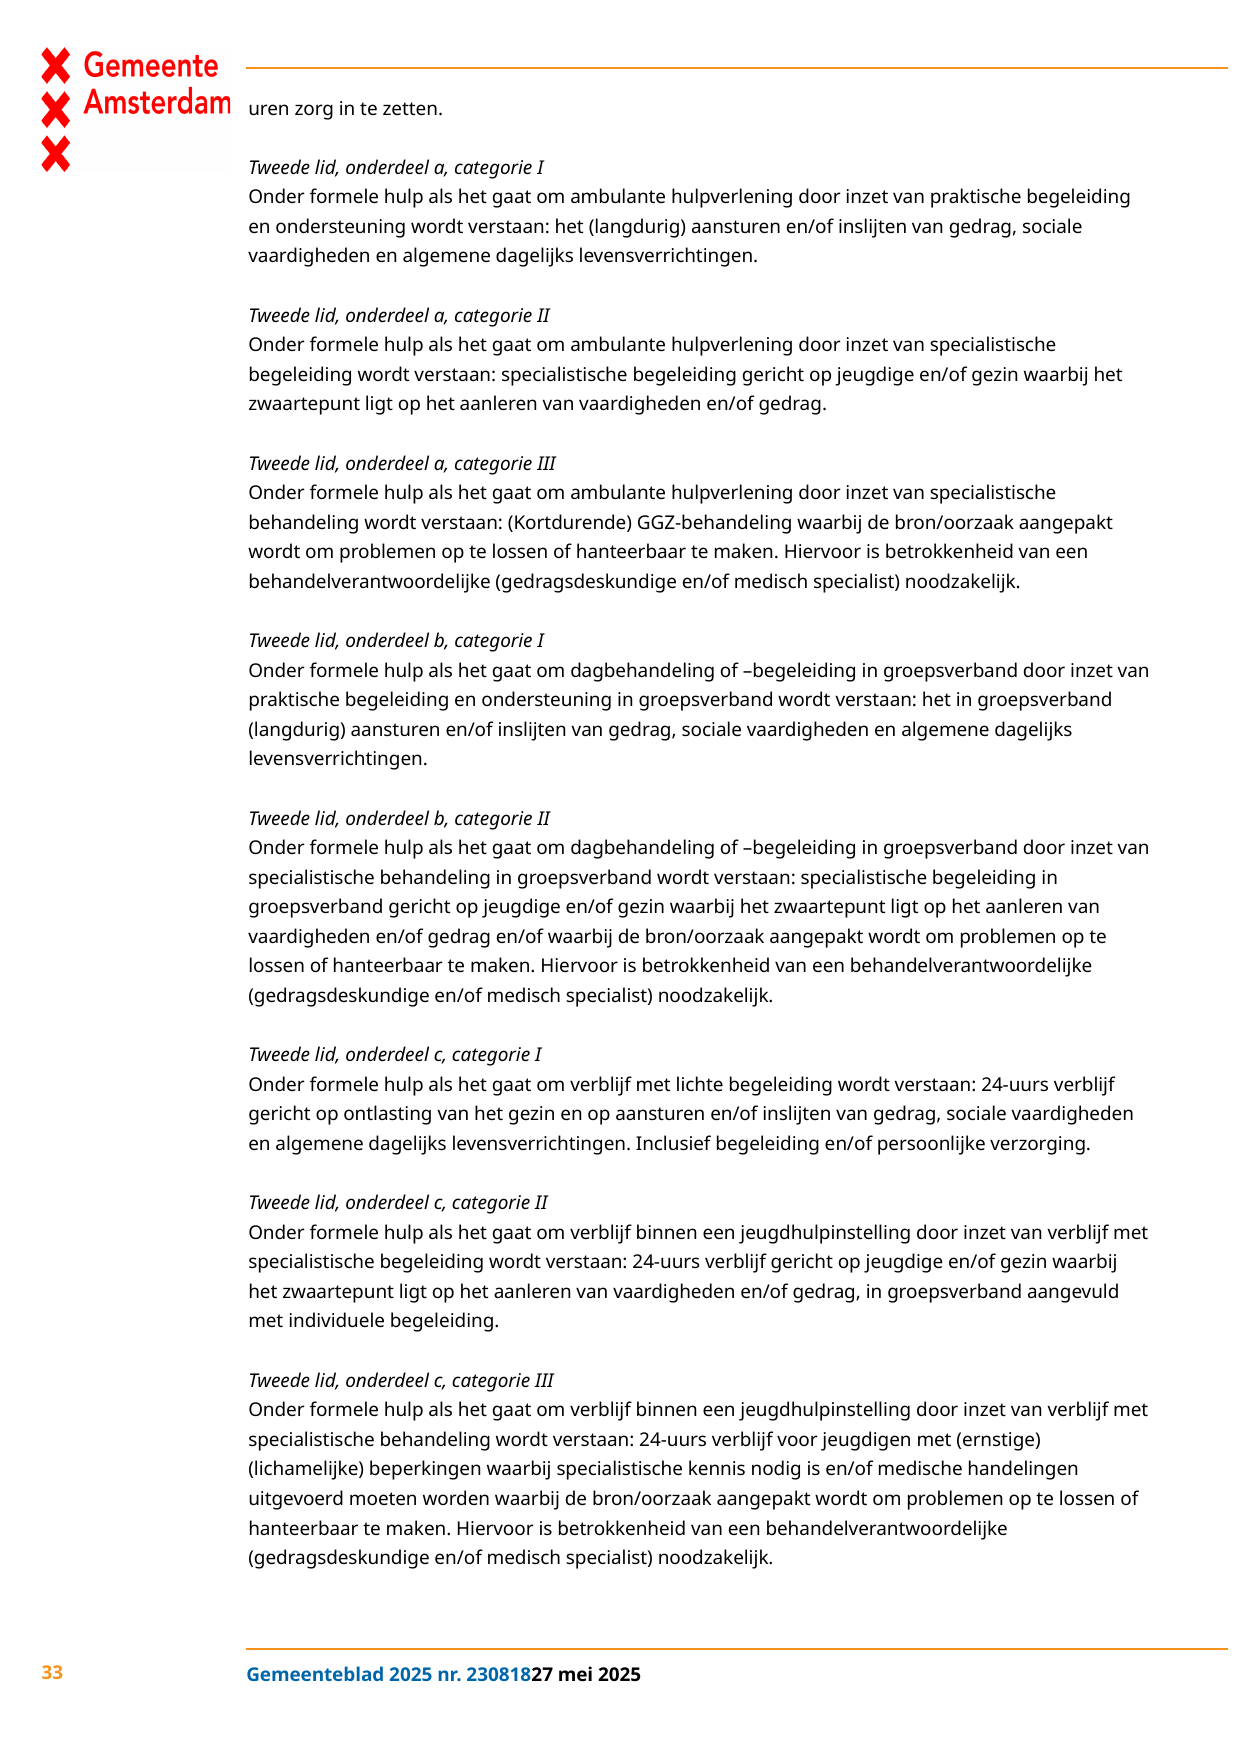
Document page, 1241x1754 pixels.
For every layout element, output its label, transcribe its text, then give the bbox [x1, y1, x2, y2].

text Tweede lid, onderdeel c, categorie I [248, 1041, 1152, 1067]
text Tweede lid, onderdeel b, categorie I [248, 627, 1152, 653]
picture [41, 47, 231, 172]
text Tweede lid, onderdeel b, categorie II [248, 805, 1152, 831]
text Tweede lid, onderdeel c, categorie II [248, 1189, 1152, 1215]
text Tweede lid, onderdeel c, categorie III [248, 1367, 1152, 1393]
text Onder formele hulp als het gaat om ambulante hulpverlening door inzet van specialistische behandeling wordt verstaan: (Kortdurende) GGZ-behandeling waarbij de bron/oorzaak aangepakt wordt om problemen op te lossen of hanteerbaar te maken. Hiervoor is betrokkenheid van een behandelverantwoordelijke (gedragsdeskundige en/of medisch specialist) noodzakelijk. [248, 479, 1152, 594]
text Tweede lid, onderdeel a, categorie I [248, 154, 1152, 180]
text Onder formele hulp als het gaat om verblijf met lichte begeleiding wordt verstaan: 24-uurs verblijf gericht op ontlasting van het gezin en op aansturen en/of inslijten van gedrag, sociale vaardigheden en algemene dagelijks levensverrichtingen. Inclusief begeleiding en/of persoonlijke verzorging. [248, 1071, 1152, 1156]
text uren zorg in te zetten. [248, 95, 1152, 121]
text Tweede lid, onderdeel a, categorie III [248, 450, 1152, 476]
text Onder formele hulp als het gaat om ambulante hulpverlening door inzet van praktische begeleiding en ondersteuning wordt verstaan: het (langdurig) aansturen en/of inslijten van gedrag, sociale vaardigheden en algemene dagelijks levensverrichtingen. [248, 183, 1152, 268]
text Onder formele hulp als het gaat om verblijf binnen een jeugdhulpinstelling door inzet van verblijf met specialistische begeleiding wordt verstaan: 24-uurs verblijf gericht op jeugdige en/of gezin waarbij het zwaartepunt ligt op het aanleren van vaardigheden en/of gedrag, in groepsverband aangevuld met individuele begeleiding. [248, 1219, 1152, 1333]
text Onder formele hulp als het gaat om dagbehandeling of –begeleiding in groepsverband door inzet van praktische begeleiding en ondersteuning in groepsverband wordt verstaan: het in groepsverband (langdurig) aansturen en/of inslijten van gedrag, sociale vaardigheden en algemene dagelijks levensverrichtingen. [248, 657, 1152, 771]
text Onder formele hulp als het gaat om verblijf binnen een jeugdhulpinstelling door inzet van verblijf met specialistische behandeling wordt verstaan: 24-uurs verblijf voor jeugdigen met (ernstige) (lichamelijke) beperkingen waarbij specialistische kennis nodig is en/of medische handelingen uitgevoerd moeten worden waarbij de bron/oorzaak aangepakt wordt om problemen op te lossen of hanteerbaar te maken. Hiervoor is betrokkenheid van een behandelverantwoordelijke (gedragsdeskundige en/of medisch specialist) noodzakelijk. [248, 1396, 1152, 1570]
text Onder formele hulp als het gaat om ambulante hulpverlening door inzet van specialistische begeleiding wordt verstaan: specialistische begeleiding gericht op jeugdige en/of gezin waarbij het zwaartepunt ligt op het aanleren van vaardigheden en/of gedrag. [248, 331, 1152, 416]
text Tweede lid, onderdeel a, categorie II [248, 302, 1152, 328]
text Onder formele hulp als het gaat om dagbehandeling of –begeleiding in groepsverband door inzet van specialistische behandeling in groepsverband wordt verstaan: specialistische begeleiding in groepsverband gericht op jeugdige en/of gezin waarbij het zwaartepunt ligt op het aanleren van vaardigheden en/of gedrag en/of waarbij de bron/oorzaak aangepakt wordt om problemen op te lossen of hanteerbaar te maken. Hiervoor is betrokkenheid van een behandelverantwoordelijke (gedragsdeskundige en/of medisch specialist) noodzakelijk. [248, 834, 1152, 1008]
